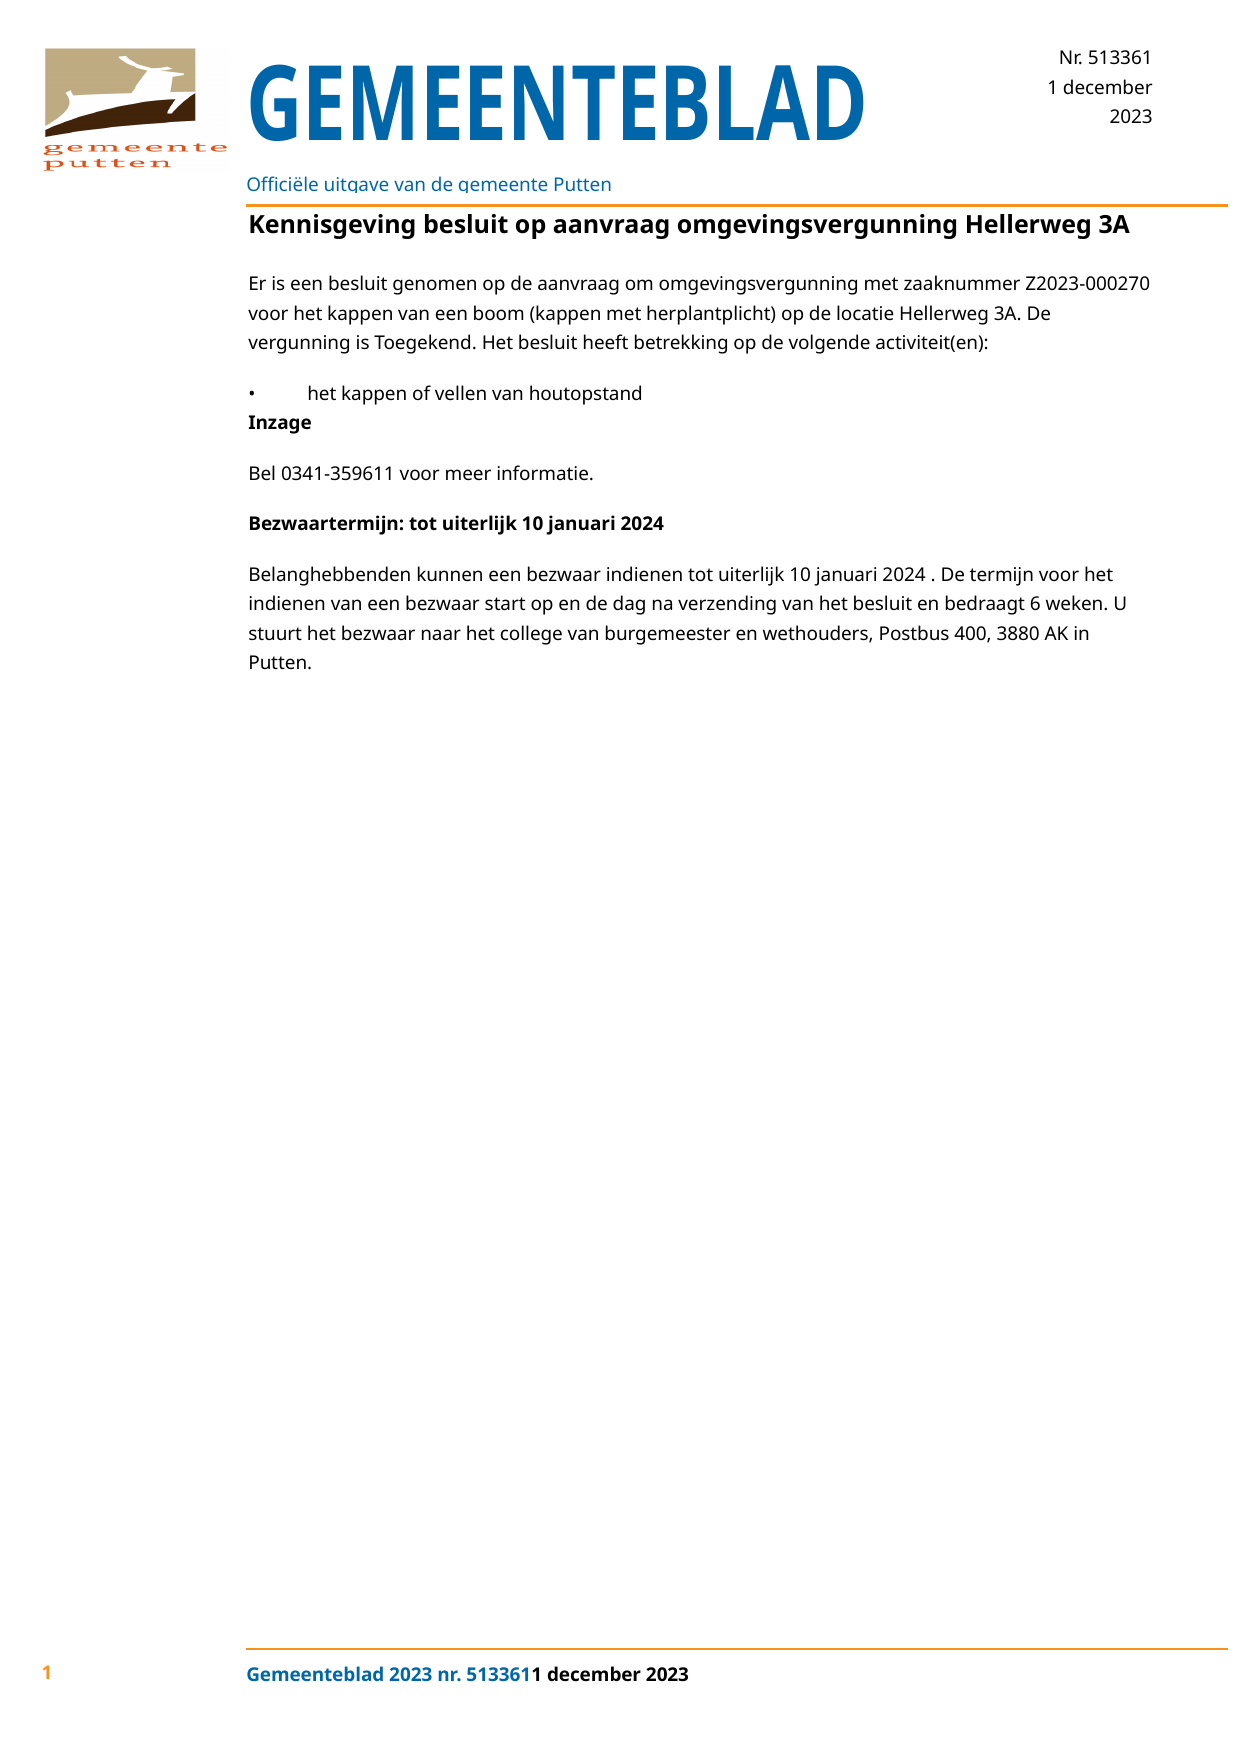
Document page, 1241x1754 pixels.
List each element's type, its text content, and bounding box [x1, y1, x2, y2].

text Er is een besluit genomen op de aanvraag om omgevingsvergunning met zaaknummer Z2023-000270 voor het kappen van een boom (kappen met herplantplicht) op de locatie Hellerweg 3A. De vergunning is Toegekend. Het besluit heeft betrekking op de volgende activiteit(en): [248, 270, 1152, 355]
text Kennisgeving besluit op aanvraag omgevingsvergunning Hellerweg 3A [248, 207, 1152, 241]
picture [41, 47, 231, 172]
text Belanghebbenden kunnen een bezwaar indienen tot uiterlijk 10 januari 2024 . De termijn voor het indienen van een bezwaar start op en de dag na verzending van het besluit en bedraagt 6 weken. U stuurt het bezwaar naar het college van burgemeester en wethouders, Postbus 400, 3880 AK in Putten. [248, 561, 1152, 675]
text Bel 0341-359611 voor meer informatie. [248, 460, 1152, 486]
list het kappen of vellen van houtopstand [248, 380, 1152, 406]
text Inzage [248, 409, 1152, 435]
text Bezwaartermijn: tot uiterlijk 10 januari 2024 [248, 510, 1152, 536]
